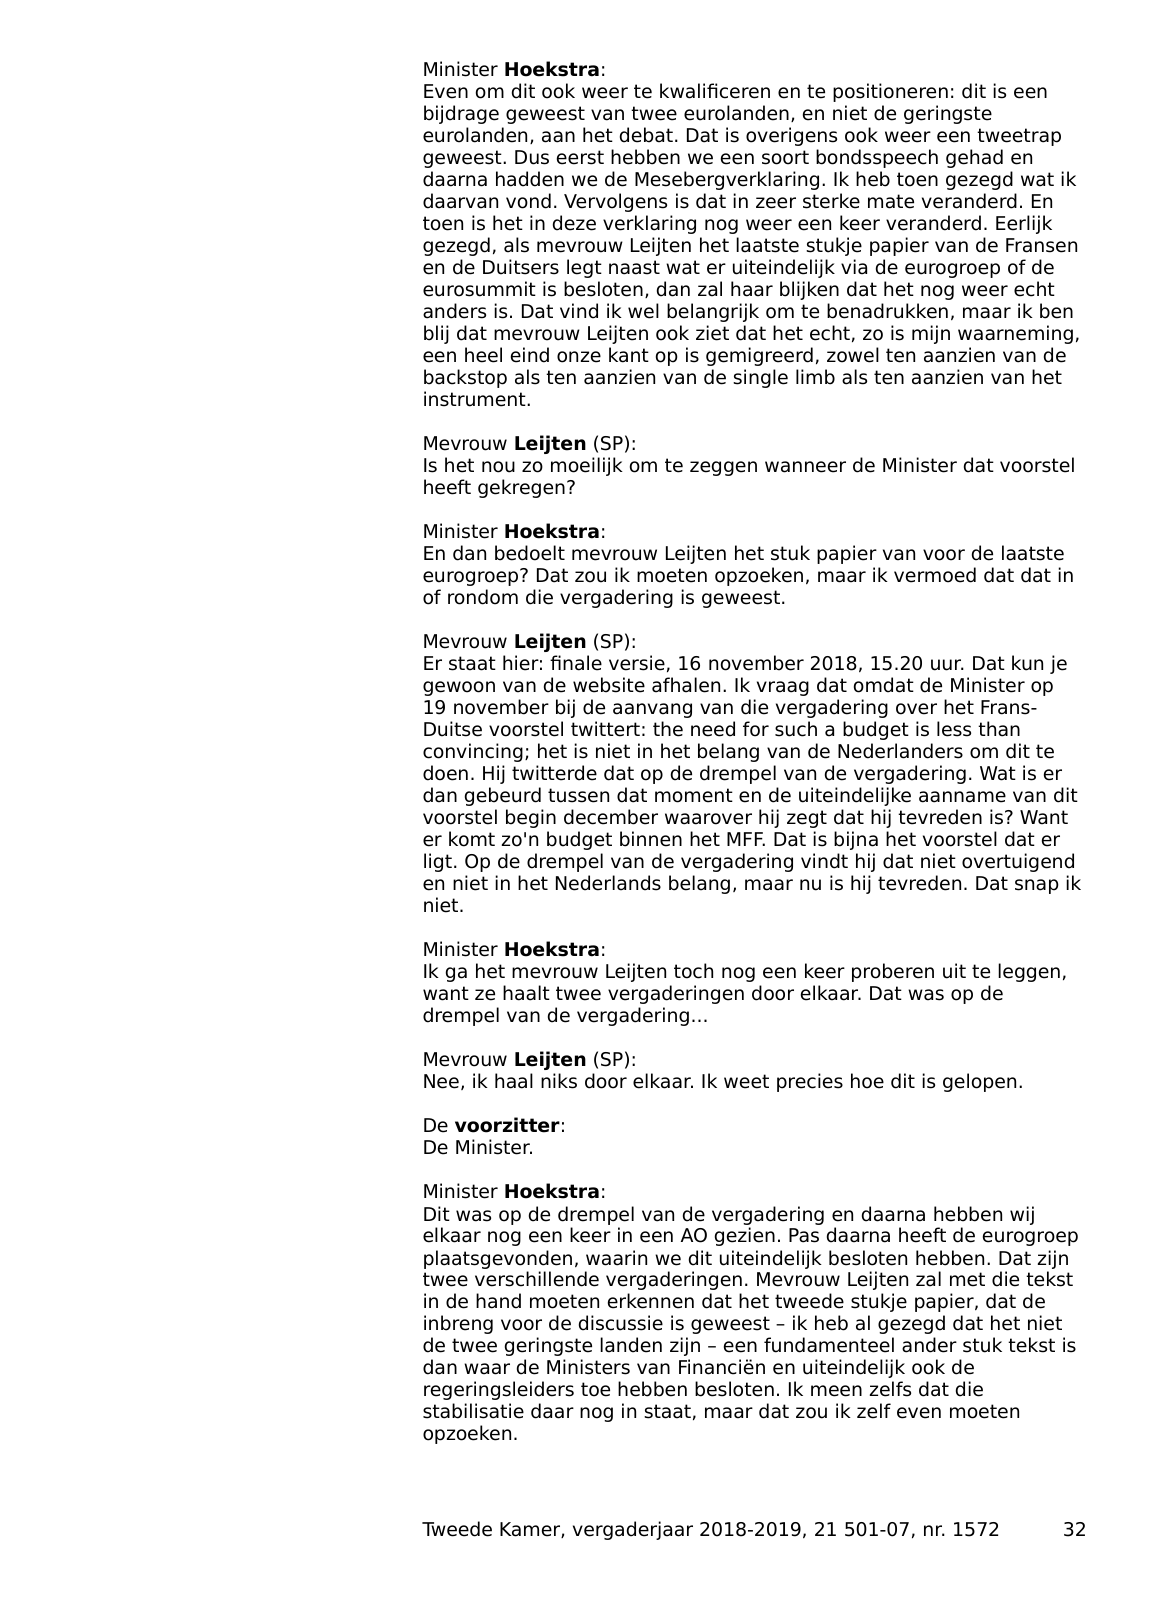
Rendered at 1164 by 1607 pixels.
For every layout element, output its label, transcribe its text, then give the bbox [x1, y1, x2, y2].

text En dan bedoelt mevrouw Leijten het stuk papier van voor de laatste eurogroep? Dat zou ik moeten opzoeken, maar ik vermoed dat dat in of rondom die vergadering is geweest. [422, 543, 1087, 609]
text Minister Hoekstra: [422, 1181, 1087, 1203]
text De Minister. [422, 1137, 1087, 1159]
text Minister Hoekstra: [422, 939, 1087, 961]
text De voorzitter: [422, 1115, 1087, 1137]
text Nee, ik haal niks door elkaar. Ik weet precies hoe dit is gelopen. [422, 1071, 1087, 1093]
text Minister Hoekstra: [422, 59, 1087, 81]
text Mevrouw Leijten (SP): [422, 433, 1087, 455]
text Minister Hoekstra: [422, 521, 1087, 543]
text Is het nou zo moeilijk om te zeggen wanneer de Minister dat voorstel heeft gekregen? [422, 455, 1087, 499]
text Ik ga het mevrouw Leijten toch nog een keer proberen uit te leggen, want ze haalt twee vergaderingen door elkaar. Dat was op de drempel van de vergadering... [422, 961, 1087, 1027]
text Dit was op de drempel van de vergadering en daarna hebben wij elkaar nog een keer in een AO gezien. Pas daarna heeft de eurogroep plaatsgevonden, waarin we dit uiteindelijk besloten hebben. Dat zijn twee verschillende vergaderingen. Mevrouw Leijten zal met die tekst in de hand moeten erkennen dat het tweede stukje papier, dat de inbreng voor de discussie is geweest – ik heb al gezegd dat het niet de twee geringste landen zijn – een fundamenteel ander stuk tekst is dan waar de Ministers van Financiën en uiteindelijk ook de regeringsleiders toe hebben besloten. Ik meen zelfs dat die stabilisatie daar nog in staat, maar dat zou ik zelf even moeten opzoeken. [422, 1203, 1087, 1445]
text Mevrouw Leijten (SP): [422, 631, 1087, 653]
text Even om dit ook weer te kwalificeren en te positioneren: dit is een bijdrage geweest van twee eurolanden, en niet de geringste eurolanden, aan het debat. Dat is overigens ook weer een tweetrap geweest. Dus eerst hebben we een soort bondsspeech gehad en daarna hadden we de Mesebergverklaring. Ik heb toen gezegd wat ik daarvan vond. Vervolgens is dat in zeer sterke mate veranderd. En toen is het in deze verklaring nog weer een keer veranderd. Eerlijk gezegd, als mevrouw Leijten het laatste stukje papier van de Fransen en de Duitsers legt naast wat er uiteindelijk via de eurogroep of de eurosummit is besloten, dan zal haar blijken dat het nog weer echt anders is. Dat vind ik wel belangrijk om te benadrukken, maar ik ben blij dat mevrouw Leijten ook ziet dat het echt, zo is mijn waarneming, een heel eind onze kant op is gemigreerd, zowel ten aanzien van de backstop als ten aanzien van de single limb als ten aanzien van het instrument. [422, 81, 1087, 411]
text Er staat hier: finale versie, 16 november 2018, 15.20 uur. Dat kun je gewoon van de website afhalen. Ik vraag dat omdat de Minister op 19 november bij de aanvang van die vergadering over het Frans-Duitse voorstel twittert: the need for such a budget is less than convincing; het is niet in het belang van de Nederlanders om dit te doen. Hij twitterde dat op de drempel van de vergadering. Wat is er dan gebeurd tussen dat moment en de uiteindelijke aanname van dit voorstel begin december waarover hij zegt dat hij tevreden is? Want er komt zo'n budget binnen het MFF. Dat is bijna het voorstel dat er ligt. Op de drempel van de vergadering vindt hij dat niet overtuigend en niet in het Nederlands belang, maar nu is hij tevreden. Dat snap ik niet. [422, 653, 1087, 917]
text Mevrouw Leijten (SP): [422, 1049, 1087, 1071]
